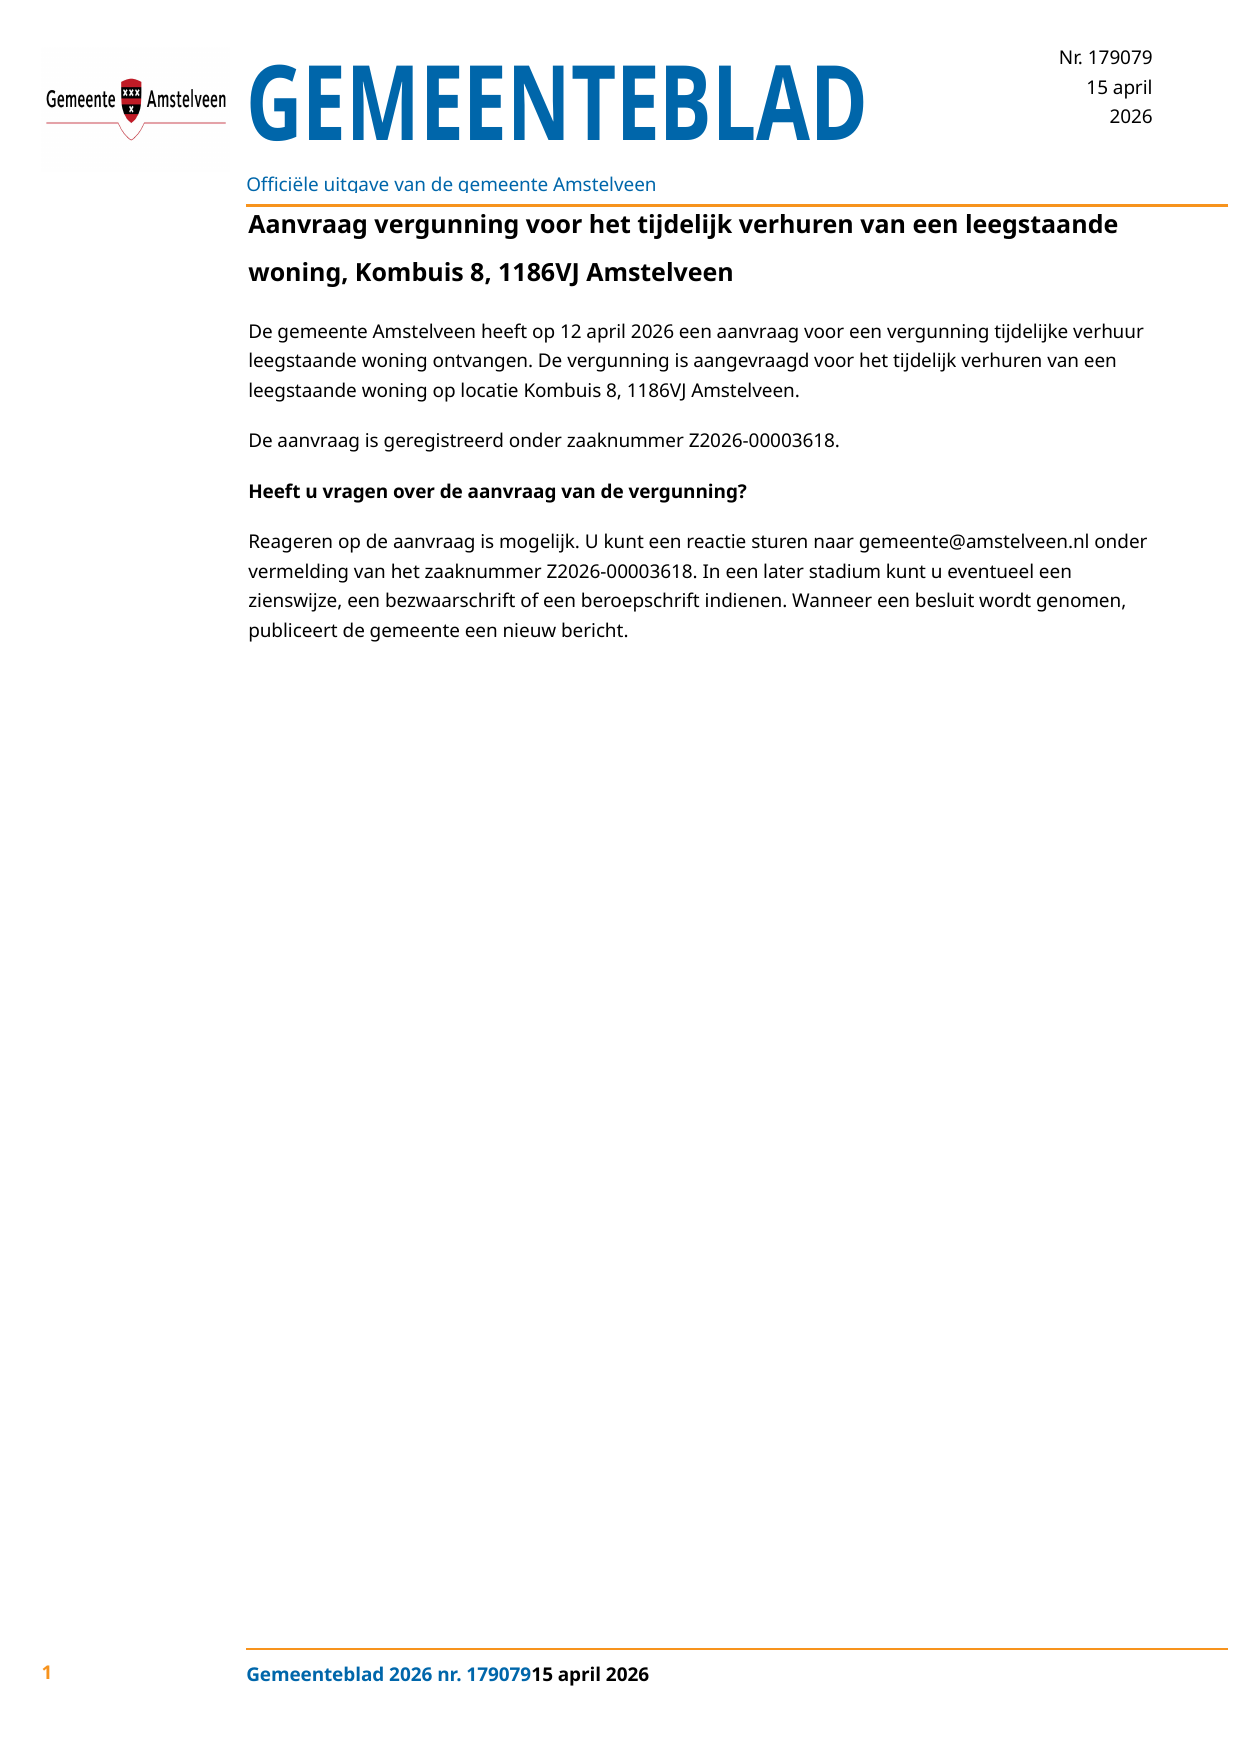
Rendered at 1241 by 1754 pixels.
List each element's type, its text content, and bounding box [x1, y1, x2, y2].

text De gemeente Amstelveen heeft op 12 april 2026 een aanvraag voor een vergunning tijdelijke verhuur leegstaande woning ontvangen. De vergunning is aangevraagd voor het tijdelijk verhuren van een leegstaande woning op locatie Kombuis 8, 1186VJ Amstelveen. [248, 318, 1152, 403]
text Heeft u vragen over de aanvraag van de vergunning? [248, 478, 1152, 504]
picture [41, 47, 231, 172]
text Aanvraag vergunning voor het tijdelijk verhuren van een leegstaande woning, Kombuis 8, 1186VJ Amstelveen [248, 207, 1152, 288]
text De aanvraag is geregistreerd onder zaaknummer Z2026-00003618. [248, 427, 1152, 453]
text Reageren op de aanvraag is mogelijk. U kunt een reactie sturen naar gemeente@amstelveen.nl onder vermelding van het zaaknummer Z2026-00003618. In een later stadium kunt u eventueel een zienswijze, een bezwaarschrift of een beroepschrift indienen. Wanneer een besluit wordt genomen, publiceert de gemeente een nieuw bericht. [248, 528, 1152, 643]
